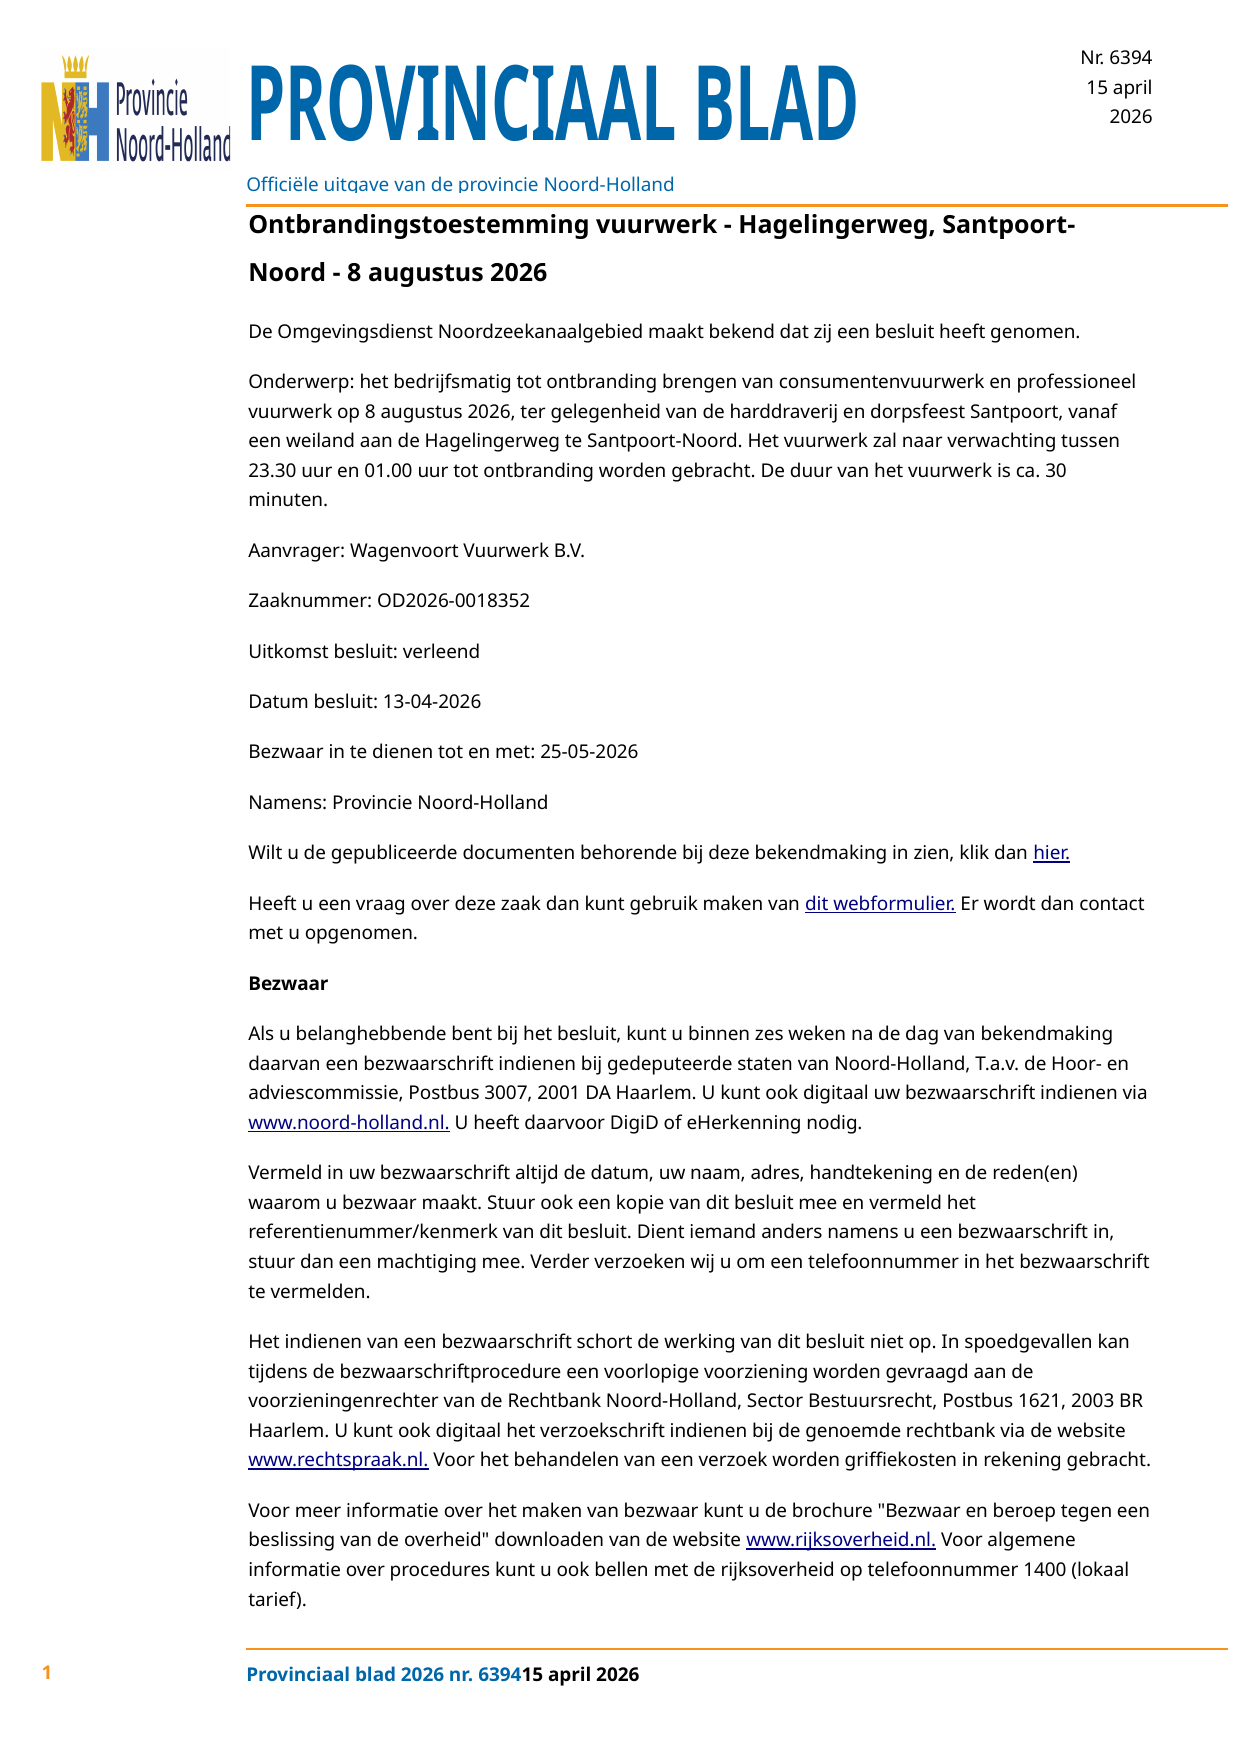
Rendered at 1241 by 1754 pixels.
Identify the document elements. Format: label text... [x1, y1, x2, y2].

text De Omgevingsdienst Noordzeekanaalgebied maakt bekend dat zij een besluit heeft genomen. [248, 318, 1152, 344]
text Aanvrager: Wagenvoort Vuurwerk B.V. [248, 537, 1152, 563]
text Bezwaar [248, 970, 1152, 996]
text Heeft u een vraag over deze zaak dan kunt gebruik maken van dit webformulier. Er wordt dan contact met u opgenomen. [248, 890, 1152, 945]
picture [41, 47, 231, 172]
text Uitkomst besluit: verleend [248, 638, 1152, 664]
text Voor meer informatie over het maken van bezwaar kunt u de brochure "Bezwaar en beroep tegen een beslissing van de overheid" downloaden van de website www.rijksoverheid.nl. Voor algemene informatie over procedures kunt u ook bellen met de rijksoverheid op telefoonnummer 1400 (lokaal tarief). [248, 1497, 1152, 1612]
text Zaaknummer: OD2026-0018352 [248, 587, 1152, 613]
text Datum besluit: 13-04-2026 [248, 688, 1152, 714]
text Het indienen van een bezwaarschrift schort de werking van dit besluit niet op. In spoedgevallen kan tijdens de bezwaarschriftprocedure een voorlopige voorziening worden gevraagd aan de voorzieningenrechter van de Rechtbank Noord-Holland, Sector Bestuursrecht, Postbus 1621, 2003 BR Haarlem. U kunt ook digitaal het verzoekschrift indienen bij de genoemde rechtbank via de website www.rechtspraak.nl. Voor het behandelen van een verzoek worden griffiekosten in rekening gebracht. [248, 1328, 1152, 1472]
text Onderwerp: het bedrijfsmatig tot ontbranding brengen van consumentenvuurwerk en professioneel vuurwerk op 8 augustus 2026, ter gelegenheid van de harddraverij en dorpsfeest Santpoort, vanaf een weiland aan de Hagelingerweg te Santpoort-Noord. Het vuurwerk zal naar verwachting tussen 23.30 uur en 01.00 uur tot ontbranding worden gebracht. De duur van het vuurwerk is ca. 30 minuten. [248, 368, 1152, 512]
text Als u belanghebbende bent bij het besluit, kunt u binnen zes weken na de dag van bekendmaking daarvan een bezwaarschrift indienen bij gedeputeerde staten van Noord-Holland, T.a.v. de Hoor- en adviescommissie, Postbus 3007, 2001 DA Haarlem. U kunt ook digitaal uw bezwaarschrift indienen via www.noord-holland.nl. U heeft daarvoor DigiD of eHerkenning nodig. [248, 1020, 1152, 1135]
text Wilt u de gepubliceerde documenten behorende bij deze bekendmaking in zien, klik dan hier. [248, 839, 1152, 865]
text Bezwaar in te dienen tot en met: 25-05-2026 [248, 739, 1152, 764]
text Ontbrandingstoestemming vuurwerk - Hagelingerweg, Santpoort-Noord - 8 augustus 2026 [248, 207, 1152, 288]
text Vermeld in uw bezwaarschrift altijd de datum, uw naam, adres, handtekening en de reden(en) waarom u bezwaar maakt. Stuur ook een kopie van dit besluit mee en vermeld het referentienummer/kenmerk van dit besluit. Dient iemand anders namens u een bezwaarschrift in, stuur dan een machtiging mee. Verder verzoeken wij u om een telefoonnummer in het bezwaarschrift te vermelden. [248, 1159, 1152, 1304]
text Namens: Provincie Noord-Holland [248, 789, 1152, 815]
